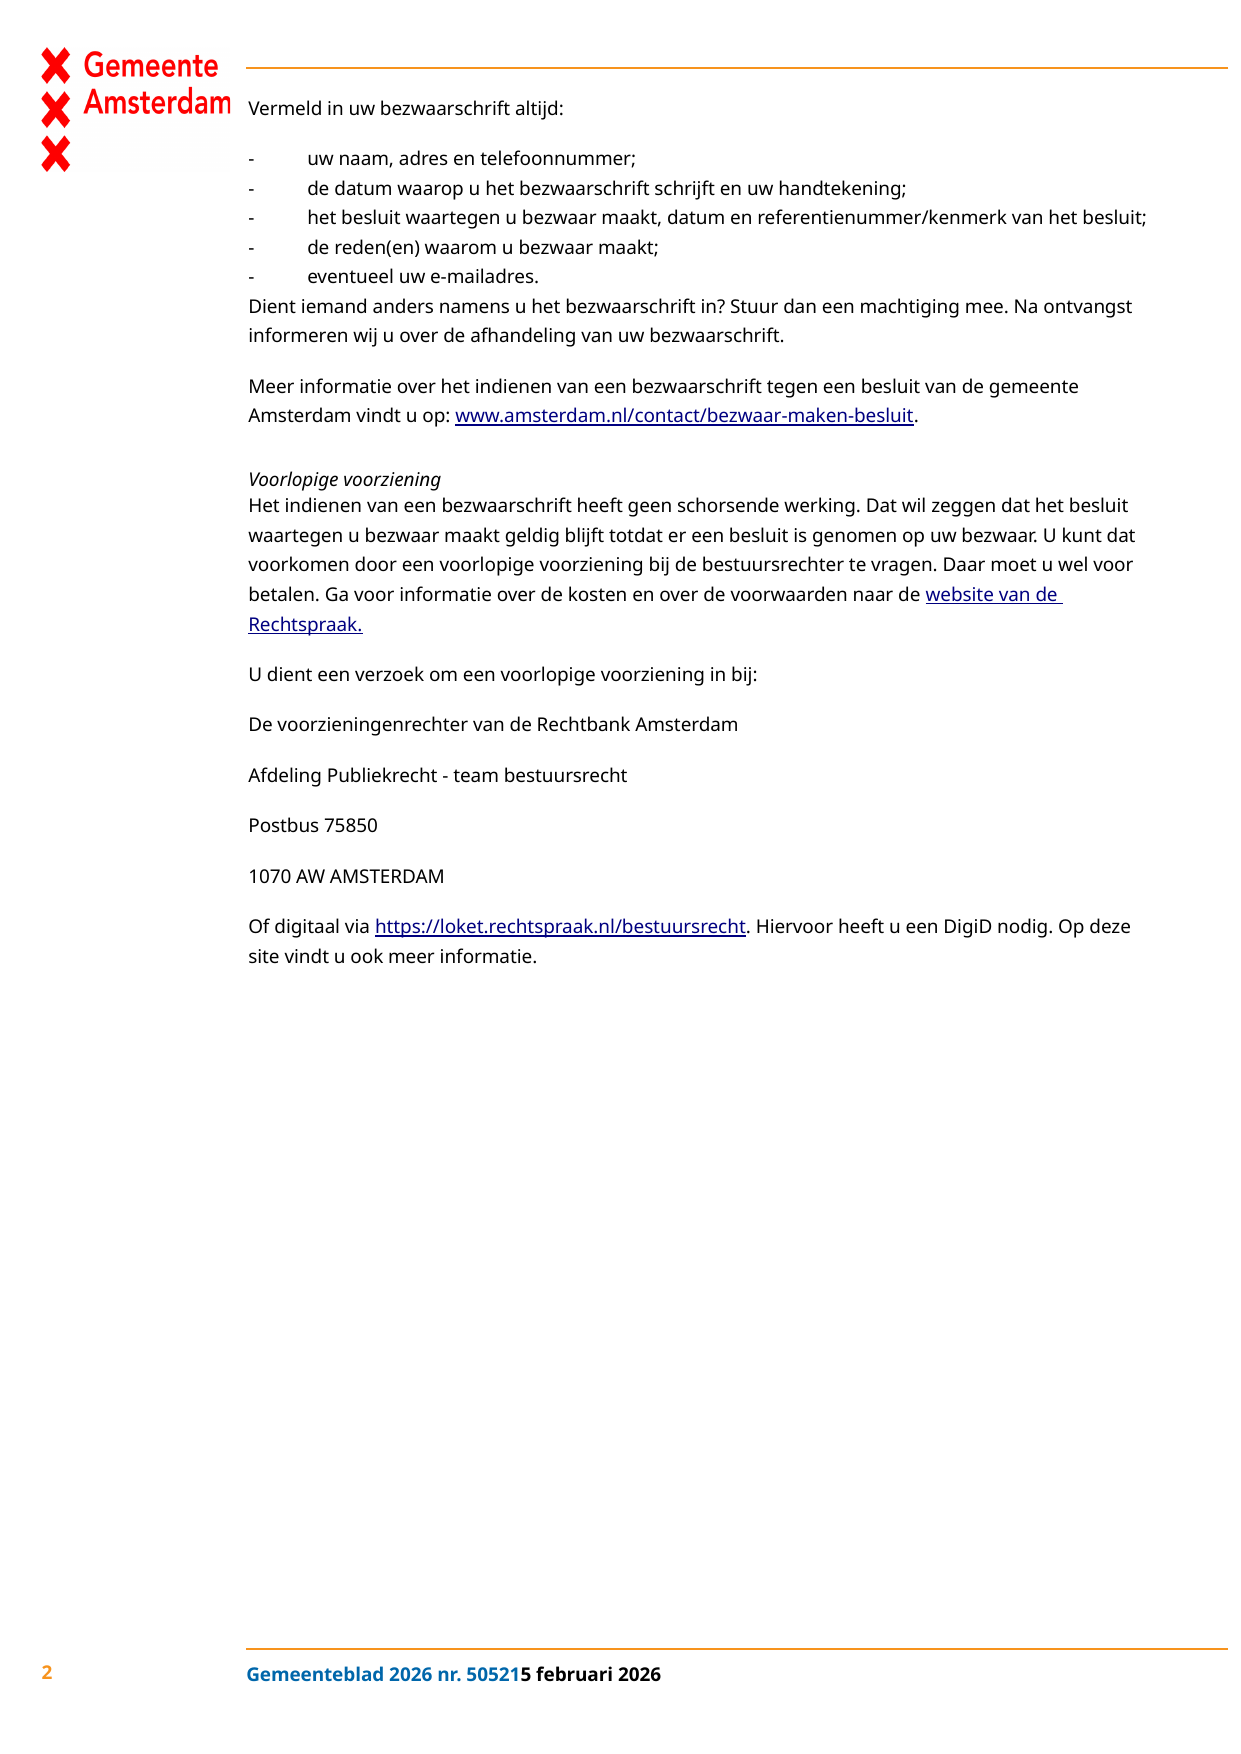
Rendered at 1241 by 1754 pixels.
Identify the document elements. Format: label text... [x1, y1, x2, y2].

text Vermeld in uw bezwaarschrift altijd: [248, 95, 1152, 121]
text Meer informatie over het indienen van een bezwaarschrift tegen een besluit van de gemeente Amsterdam vindt u op: www.amsterdam.nl/contact/bezwaar-maken-besluit. [248, 373, 1152, 428]
text Postbus 75850 [248, 812, 1152, 838]
text Voorlopige voorziening [248, 467, 1152, 492]
text De voorzieningenrechter van de Rechtbank Amsterdam [248, 712, 1152, 737]
list de datum waarop u het bezwaarschrift schrijft en uw handtekening; [248, 175, 1152, 201]
text Of digitaal via https://loket.rechtspraak.nl/bestuursrecht. Hiervoor heeft u een DigiD nodig. Op deze site vindt u ook meer informatie. [248, 913, 1152, 968]
text U dient een verzoek om een voorlopige voorziening in bij: [248, 661, 1152, 687]
list het besluit waartegen u bezwaar maakt, datum en referentienummer/kenmerk van het besluit; [248, 204, 1152, 230]
list eventueel uw e-mailadres. [248, 263, 1152, 289]
picture [41, 47, 231, 172]
text 1070 AW AMSTERDAM [248, 863, 1152, 888]
text Dient iemand anders namens u het bezwaarschrift in? Stuur dan een machtiging mee. Na ontvangst informeren wij u over de afhandeling van uw bezwaarschrift. [248, 293, 1152, 348]
text Het indienen van een bezwaarschrift heeft geen schorsende werking. Dat wil zeggen dat het besluit waartegen u bezwaar maakt geldig blijft totdat er een besluit is genomen op uw bezwaar. U kunt dat voorkomen door een voorlopige voorziening bij de bestuursrechter te vragen. Daar moet u wel voor betalen. Ga voor informatie over de kosten en over de voorwaarden naar de website van de Rechtspraak. [248, 492, 1152, 636]
text Afdeling Publiekrecht - team bestuursrecht [248, 762, 1152, 788]
list de reden(en) waarom u bezwaar maakt; [248, 234, 1152, 260]
list uw naam, adres en telefoonnummer; [248, 145, 1152, 171]
